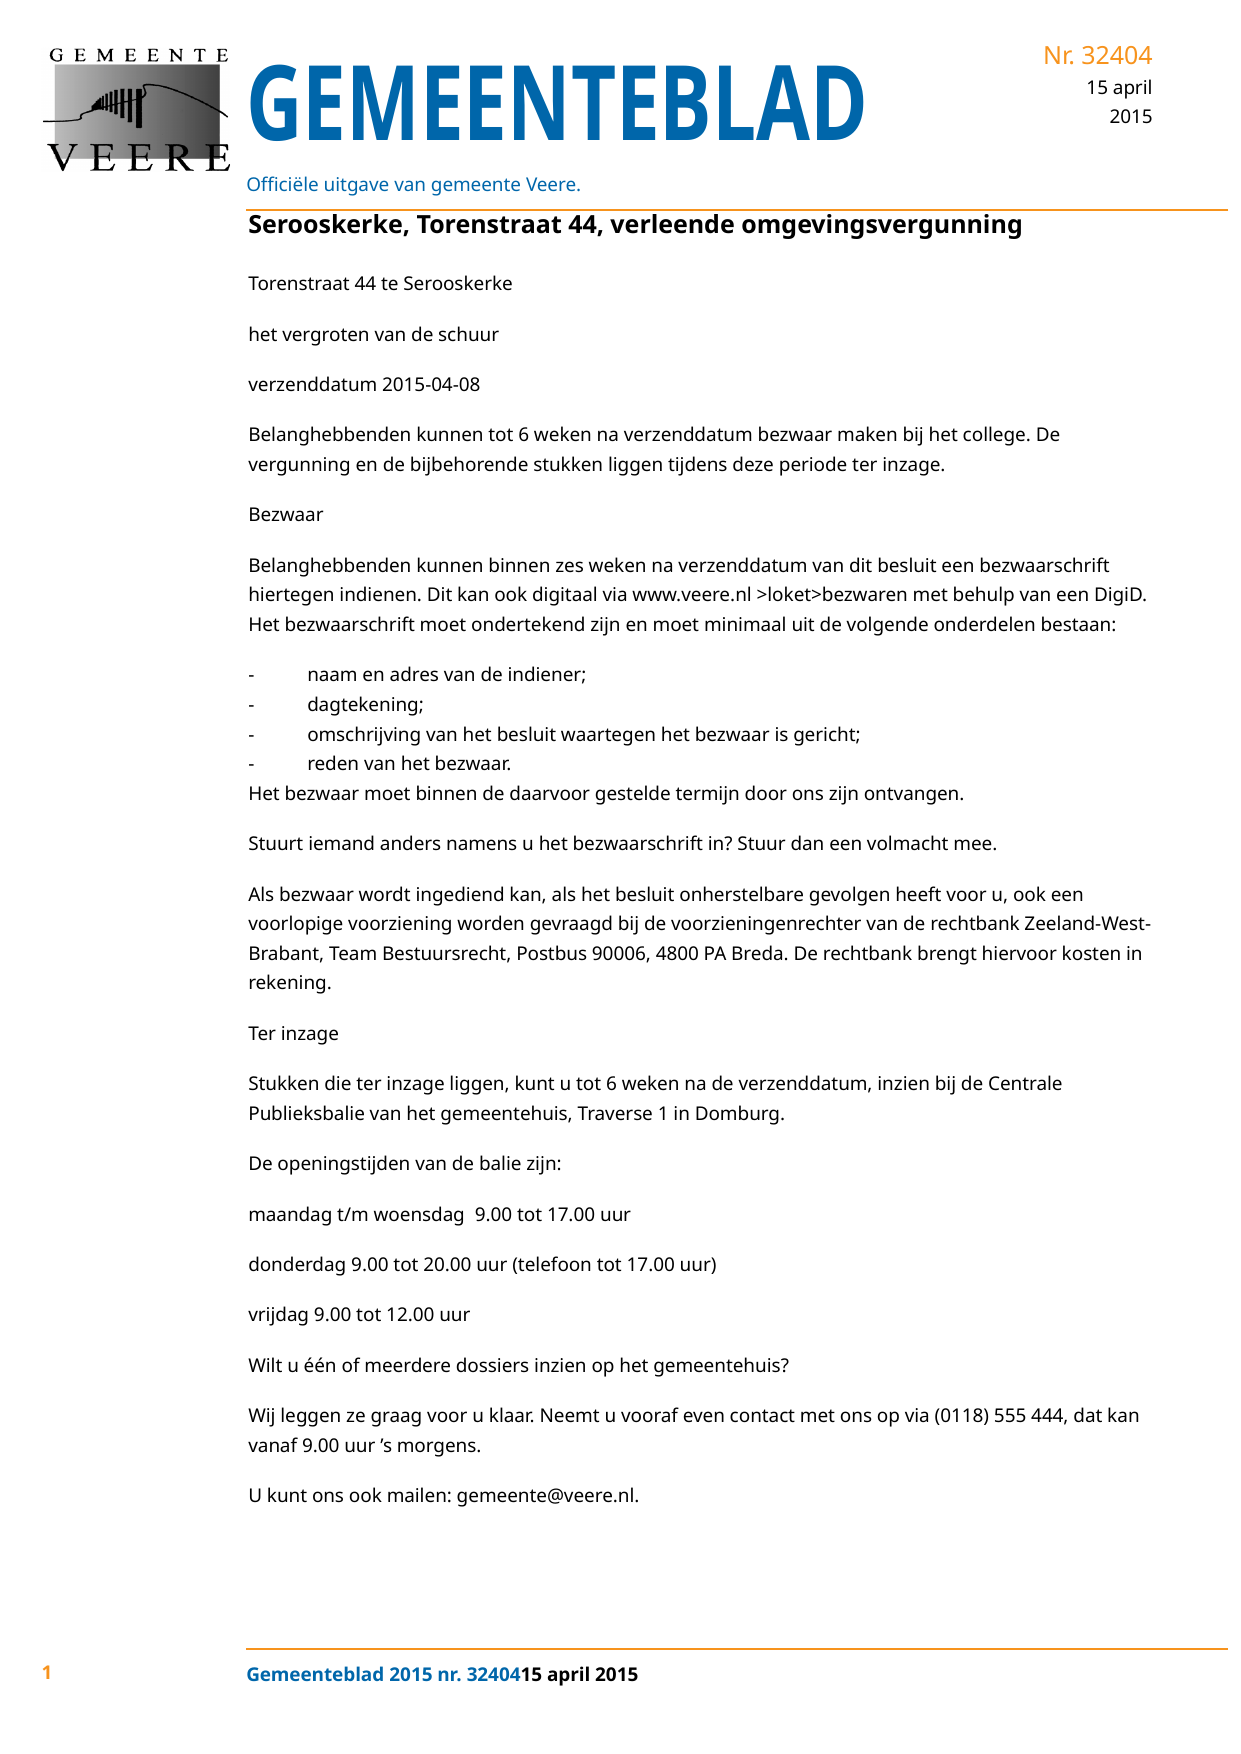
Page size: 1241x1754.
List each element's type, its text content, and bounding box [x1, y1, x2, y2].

text verzenddatum 2015-04-08 [248, 371, 1152, 397]
text Torenstraat 44 te Serooskerke [248, 270, 1152, 296]
text Het bezwaar moet binnen de daarvoor gestelde termijn door ons zijn ontvangen. [248, 780, 1152, 806]
text U kunt ons ook mailen: gemeente@veere.nl. [248, 1482, 1152, 1508]
text De openingstijden van de balie zijn: [248, 1150, 1152, 1176]
text Bezwaar [248, 502, 1152, 527]
text Belanghebbenden kunnen binnen zes weken na verzenddatum van dit besluit een bezwaarschrift hiertegen indienen. Dit kan ook digitaal via www.veere.nl >loket>bezwaren met behulp van een DigiD. Het bezwaarschrift moet ondertekend zijn en moet minimaal uit de volgende onderdelen bestaan: [248, 552, 1152, 637]
text Als bezwaar wordt ingediend kan, als het besluit onherstelbare gevolgen heeft voor u, ook een voorlopige voorziening worden gevraagd bij de voorzieningenrechter van de rechtbank Zeeland-West-Brabant, Team Bestuursrecht, Postbus 90006, 4800 PA Breda. De rechtbank brengt hiervoor kosten in rekening. [248, 881, 1152, 995]
list dagtekening; [248, 691, 1152, 717]
text donderdag 9.00 tot 20.00 uur (telefoon tot 17.00 uur) [248, 1251, 1152, 1277]
text het vergroten van de schuur [248, 321, 1152, 346]
text Wij leggen ze graag voor u klaar. Neemt u vooraf even contact met ons op via (0118) 555 444, dat kan vanaf 9.00 uur ’s morgens. [248, 1402, 1152, 1458]
list reden van het bezwaar. [248, 750, 1152, 776]
text vrijdag 9.00 tot 12.00 uur [248, 1302, 1152, 1327]
list omschrijving van het besluit waartegen het bezwaar is gericht; [248, 721, 1152, 746]
text Stukken die ter inzage liggen, kunt u tot 6 weken na de verzenddatum, inzien bij de Centrale Publieksbalie van het gemeentehuis, Traverse 1 in Domburg. [248, 1070, 1152, 1126]
text Ter inzage [248, 1020, 1152, 1046]
text Wilt u één of meerdere dossiers inzien op het gemeentehuis? [248, 1352, 1152, 1378]
text Stuurt iemand anders namens u het bezwaarschrift in? Stuur dan een volmacht mee. [248, 830, 1152, 856]
list naam en adres van de indiener; [248, 662, 1152, 687]
text Serooskerke, Torenstraat 44, verleende omgevingsvergunning [248, 211, 1152, 241]
text Belanghebbenden kunnen tot 6 weken na verzenddatum bezwaar maken bij het college. De vergunning en de bijbehorende stukken liggen tijdens deze periode ter inzage. [248, 422, 1152, 477]
text maandag t/m woensdag 9.00 tot 17.00 uur [248, 1201, 1152, 1226]
picture [41, 47, 231, 172]
